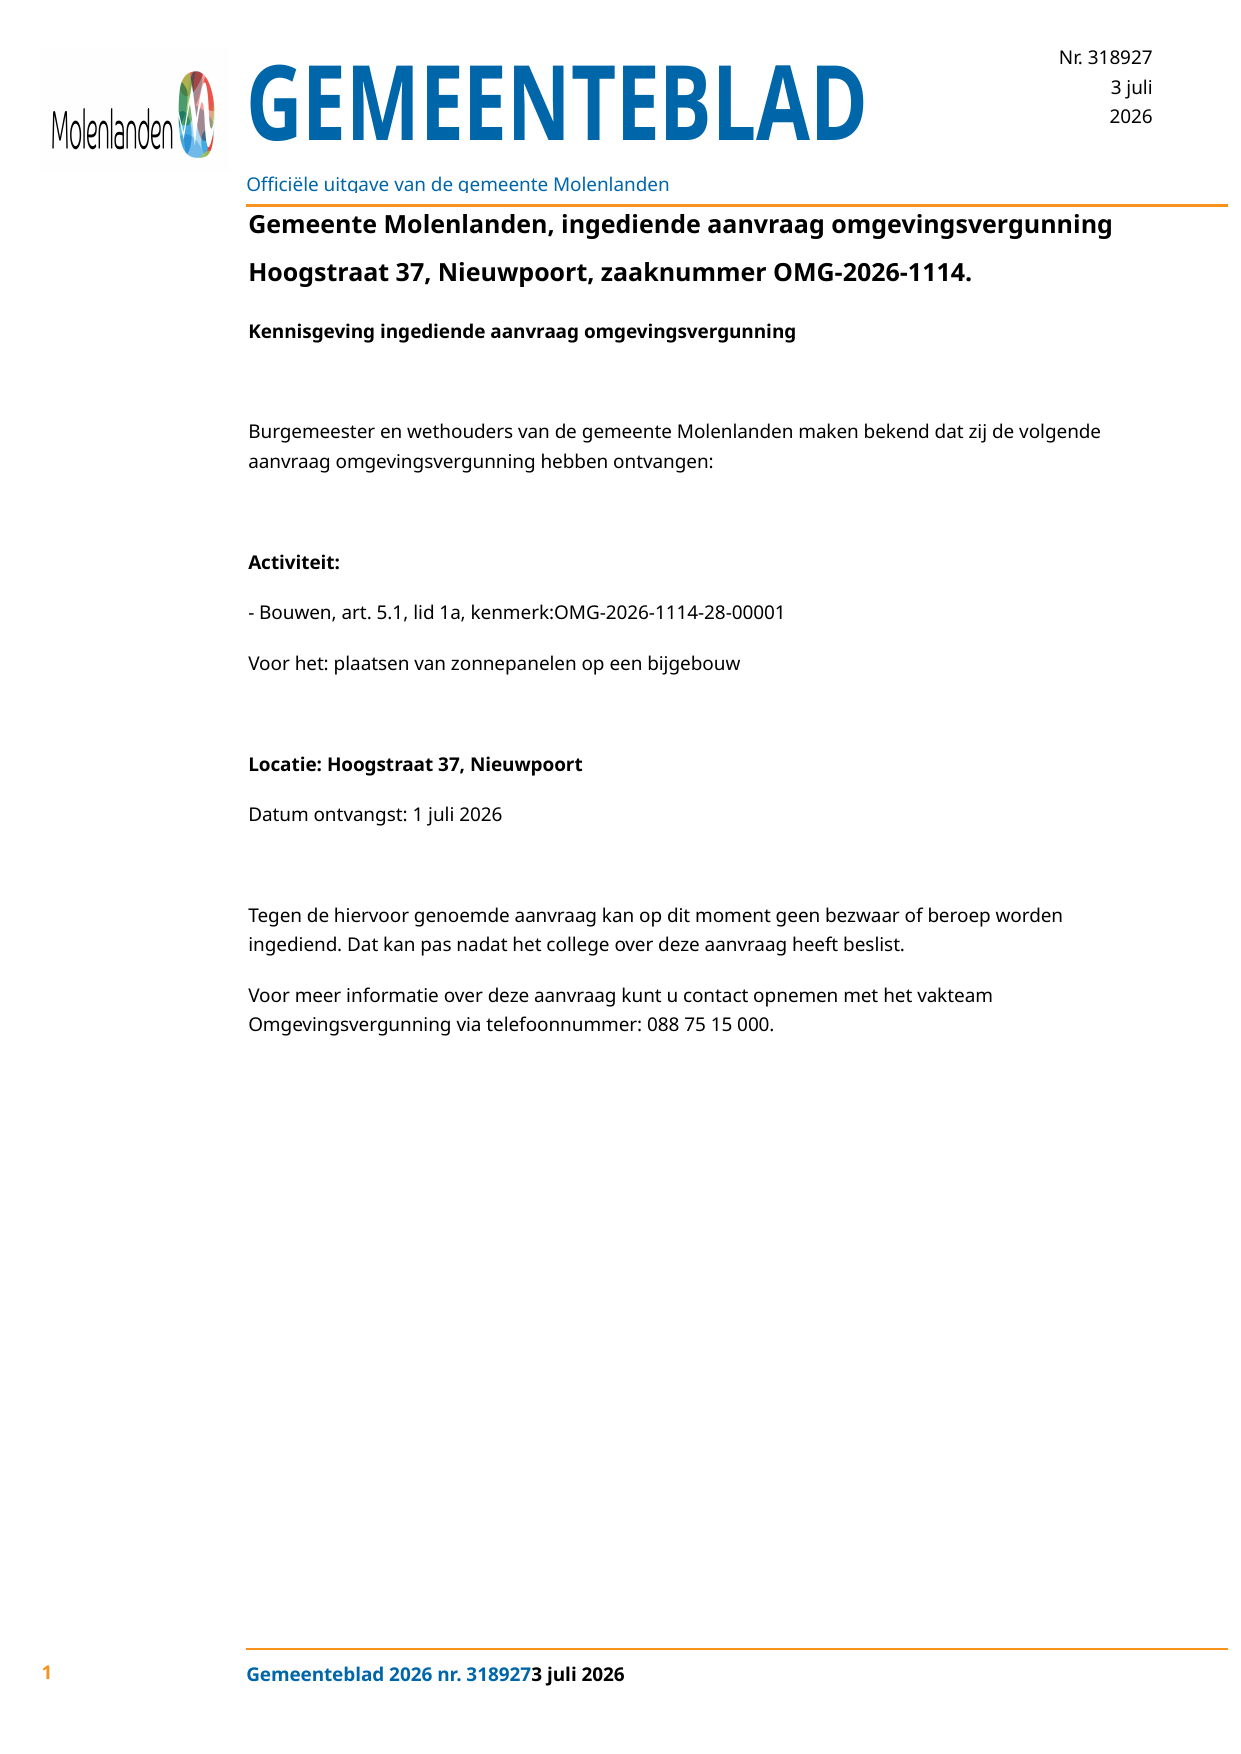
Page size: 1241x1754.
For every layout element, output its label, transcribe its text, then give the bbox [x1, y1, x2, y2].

text Datum ontvangst: 1 juli 2026 [248, 801, 1152, 827]
text - Bouwen, art. 5.1, lid 1a, kenmerk:OMG-2026-1114-28-00001 [248, 599, 1152, 625]
text Voor het: plaatsen van zonnepanelen op een bijgebouw [248, 650, 1152, 676]
text Tegen de hiervoor genoemde aanvraag kan op dit moment geen bezwaar of beroep worden ingediend. Dat kan pas nadat het college over deze aanvraag heeft beslist. [248, 902, 1152, 957]
text Burgemeester en wethouders van de gemeente Molenlanden maken bekend dat zij de volgende aanvraag omgevingsvergunning hebben ontvangen: [248, 419, 1152, 474]
text Activiteit: [248, 549, 1152, 575]
text Voor meer informatie over deze aanvraag kunt u contact opnemen met het vakteam Omgevingsvergunning via telefoonnummer: 088 75 15 000. [248, 982, 1152, 1037]
text Kennisgeving ingediende aanvraag omgevingsvergunning [248, 318, 1152, 344]
picture [41, 47, 231, 172]
text Locatie: Hoogstraat 37, Nieuwpoort [248, 751, 1152, 777]
text Gemeente Molenlanden, ingediende aanvraag omgevingsvergunning Hoogstraat 37, Nieuwpoort, zaaknummer OMG-2026-1114. [248, 207, 1152, 288]
